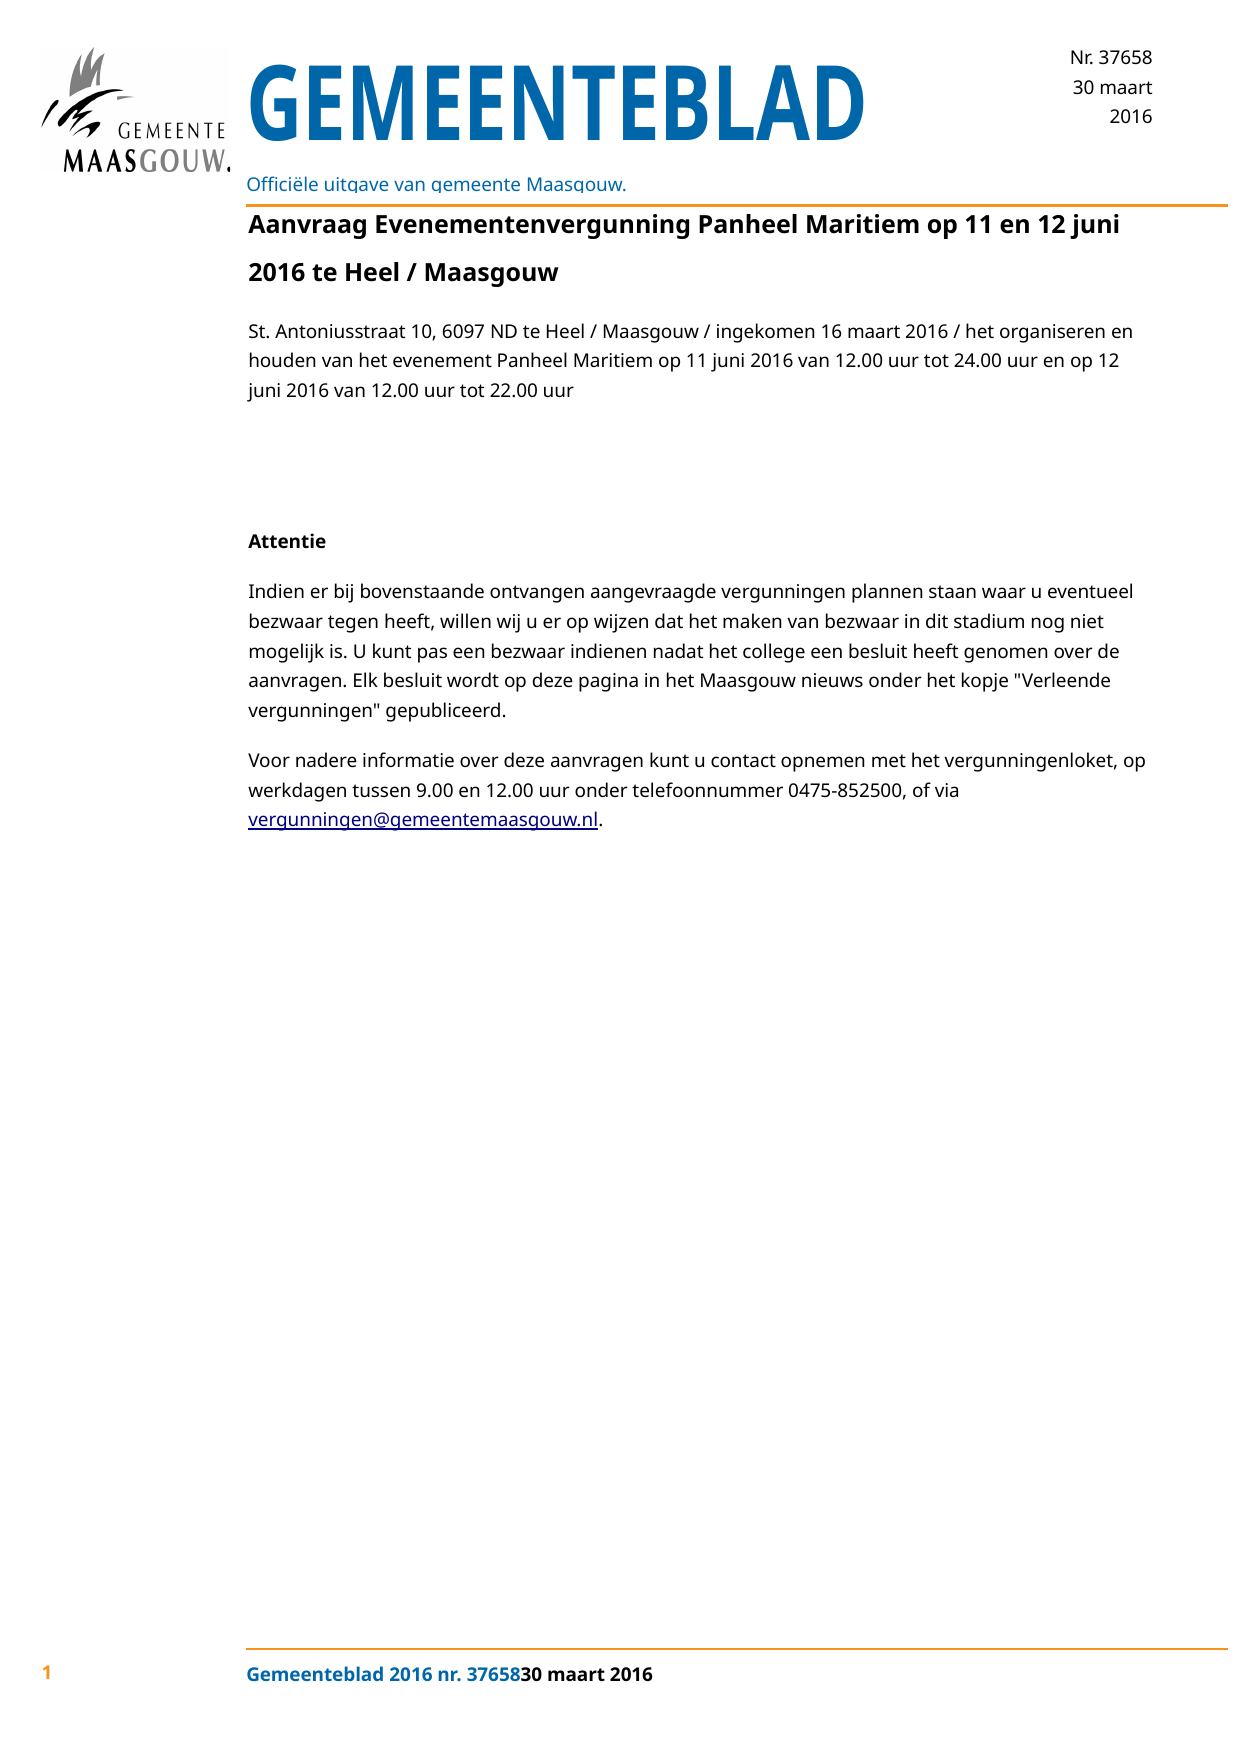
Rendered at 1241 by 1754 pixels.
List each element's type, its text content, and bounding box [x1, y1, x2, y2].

text Voor nadere informatie over deze aanvragen kunt u contact opnemen met het vergunningenloket, op werkdagen tussen 9.00 en 12.00 uur onder telefoonnummer 0475-852500, of via vergunningen@gemeentemaasgouw.nl. [248, 747, 1152, 832]
text Attentie [248, 528, 1152, 554]
text Aanvraag Evenementenvergunning Panheel Maritiem op 11 en 12 juni 2016 te Heel / Maasgouw [248, 207, 1152, 288]
text St. Antoniusstraat 10, 6097 ND te Heel / Maasgouw / ingekomen 16 maart 2016 / het organiseren en houden van het evenement Panheel Maritiem op 11 juni 2016 van 12.00 uur tot 24.00 uur en op 12 juni 2016 van 12.00 uur tot 22.00 uur [248, 318, 1152, 403]
text Indien er bij bovenstaande ontvangen aangevraagde vergunningen plannen staan waar u eventueel bezwaar tegen heeft, willen wij u er op wijzen dat het maken van bezwaar in dit stadium nog niet mogelijk is. U kunt pas een bezwaar indienen nadat het college een besluit heeft genomen over de aanvragen. Elk besluit wordt op deze pagina in het Maasgouw nieuws onder het kopje "Verleende vergunningen" gepubliceerd. [248, 579, 1152, 723]
picture [41, 47, 231, 172]
